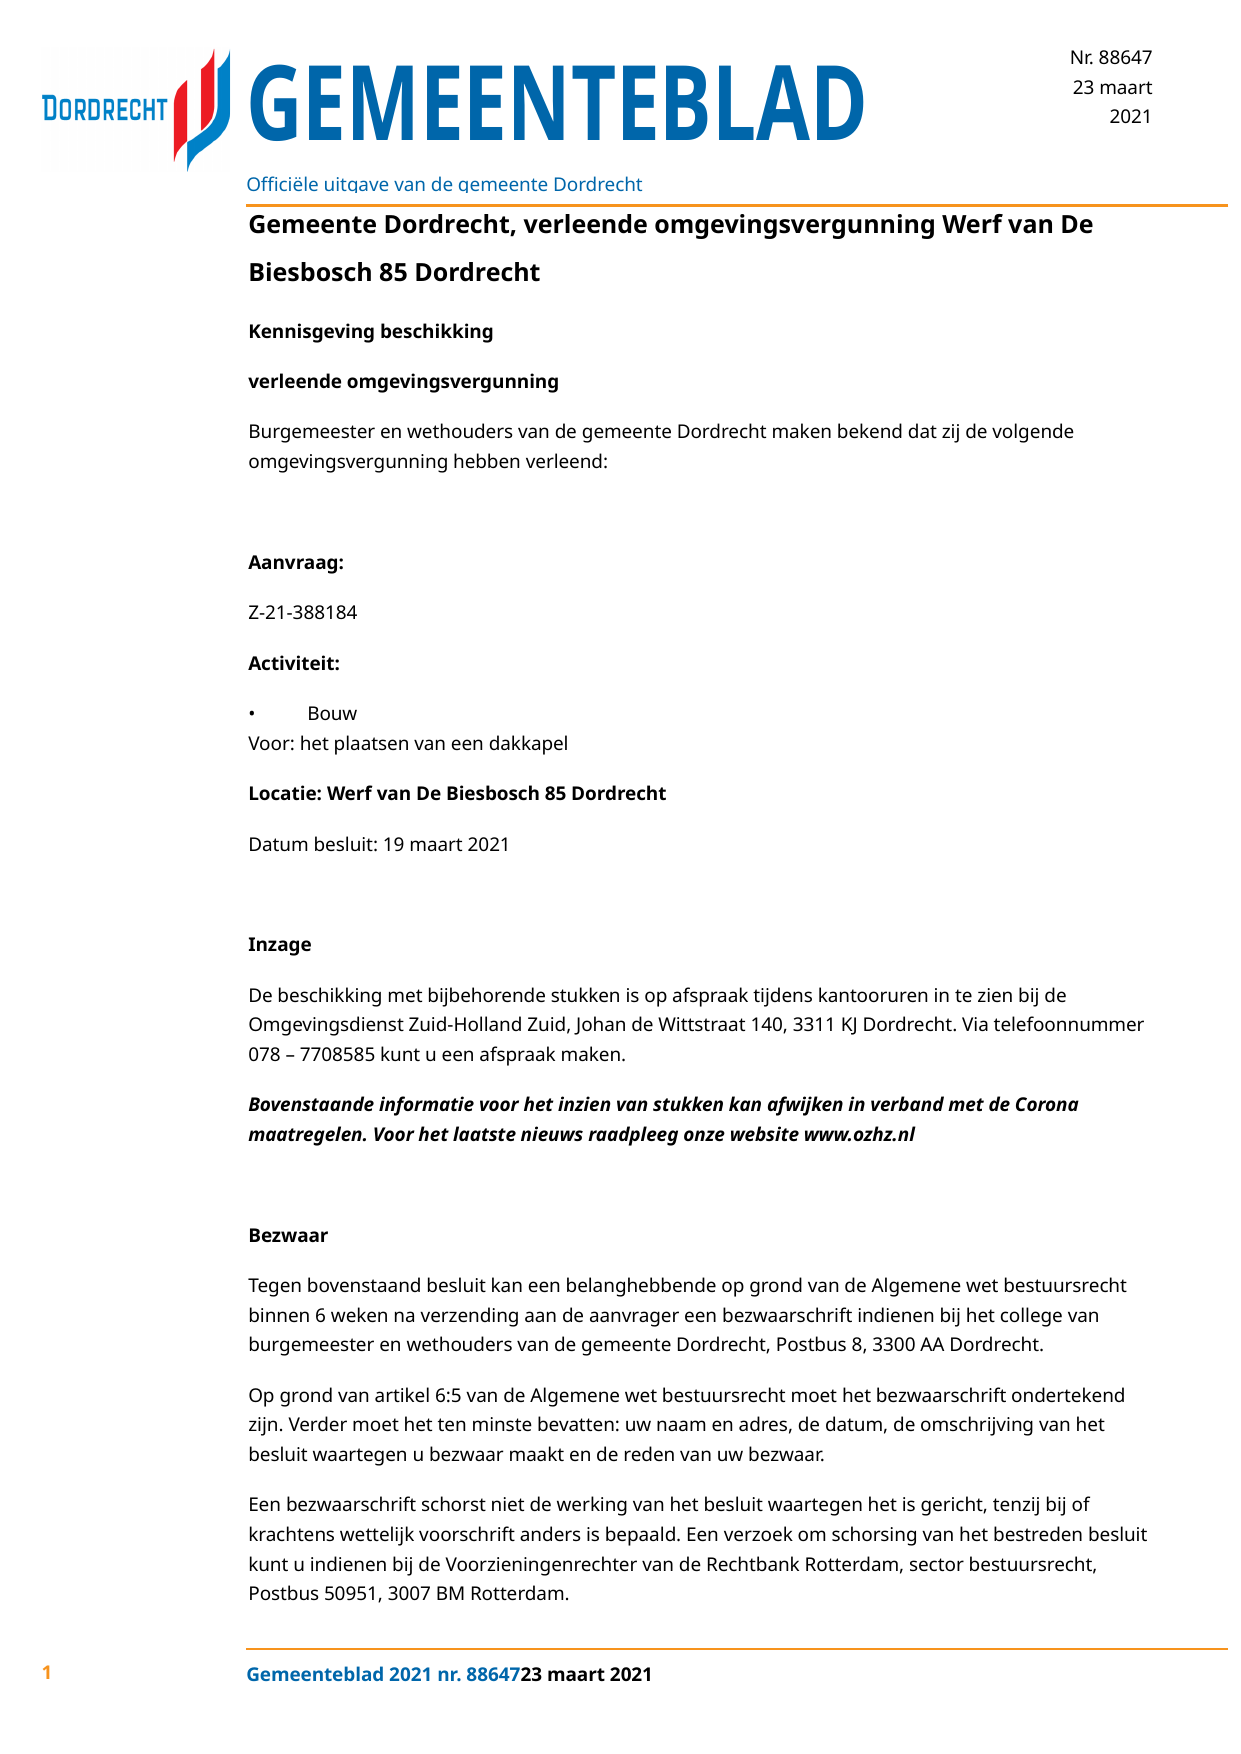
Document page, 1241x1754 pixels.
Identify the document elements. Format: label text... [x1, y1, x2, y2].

text Activiteit: [248, 650, 1152, 676]
text Op grond van artikel 6:5 van de Algemene wet bestuursrecht moet het bezwaarschrift ondertekend zijn. Verder moet het ten minste bevatten: uw naam en adres, de datum, de omschrijving van het besluit waartegen u bezwaar maakt en de reden van uw bezwaar. [248, 1382, 1152, 1467]
picture [41, 47, 231, 172]
text Tegen bovenstaand besluit kan een belanghebbende op grond van de Algemene wet bestuursrecht binnen 6 weken na verzending aan de aanvrager een bezwaarschrift indienen bij het college van burgemeester en wethouders van de gemeente Dordrecht, Postbus 8, 3300 AA Dordrecht. [248, 1272, 1152, 1357]
text Bovenstaande informatie voor het inzien van stukken kan afwijken in verband met de Corona maatregelen. Voor het laatste nieuws raadpleeg onze website www.ozhz.nl [248, 1092, 1152, 1147]
text Gemeente Dordrecht, verleende omgevingsvergunning Werf van De Biesbosch 85 Dordrecht [248, 207, 1152, 288]
text Datum besluit: 19 maart 2021 [248, 831, 1152, 857]
text Kennisgeving beschikking [248, 318, 1152, 344]
text De beschikking met bijbehorende stukken is op afspraak tijdens kantooruren in te zien bij de Omgevingsdienst Zuid-Holland Zuid, Johan de Wittstraat 140, 3311 KJ Dordrecht. Via telefoonnummer 078 – 7708585 kunt u een afspraak maken. [248, 982, 1152, 1067]
text Locatie: Werf van De Biesbosch 85 Dordrecht [248, 780, 1152, 806]
text Bezwaar [248, 1222, 1152, 1248]
list Bouw [248, 700, 1152, 726]
text verleende omgevingsvergunning [248, 368, 1152, 394]
text Voor: het plaatsen van een dakkapel [248, 730, 1152, 756]
text Burgemeester en wethouders van de gemeente Dordrecht maken bekend dat zij de volgende omgevingsvergunning hebben verleend: [248, 419, 1152, 474]
text Aanvraag: [248, 549, 1152, 575]
text Een bezwaarschrift schorst niet de werking van het besluit waartegen het is gericht, tenzij bij of krachtens wettelijk voorschrift anders is bepaald. Een verzoek om schorsing van het bestreden besluit kunt u indienen bij de Voorzieningenrechter van de Rechtbank Rotterdam, sector bestuursrecht, Postbus 50951, 3007 BM Rotterdam. [248, 1492, 1152, 1606]
text Z-21-388184 [248, 599, 1152, 625]
text Inzage [248, 932, 1152, 957]
